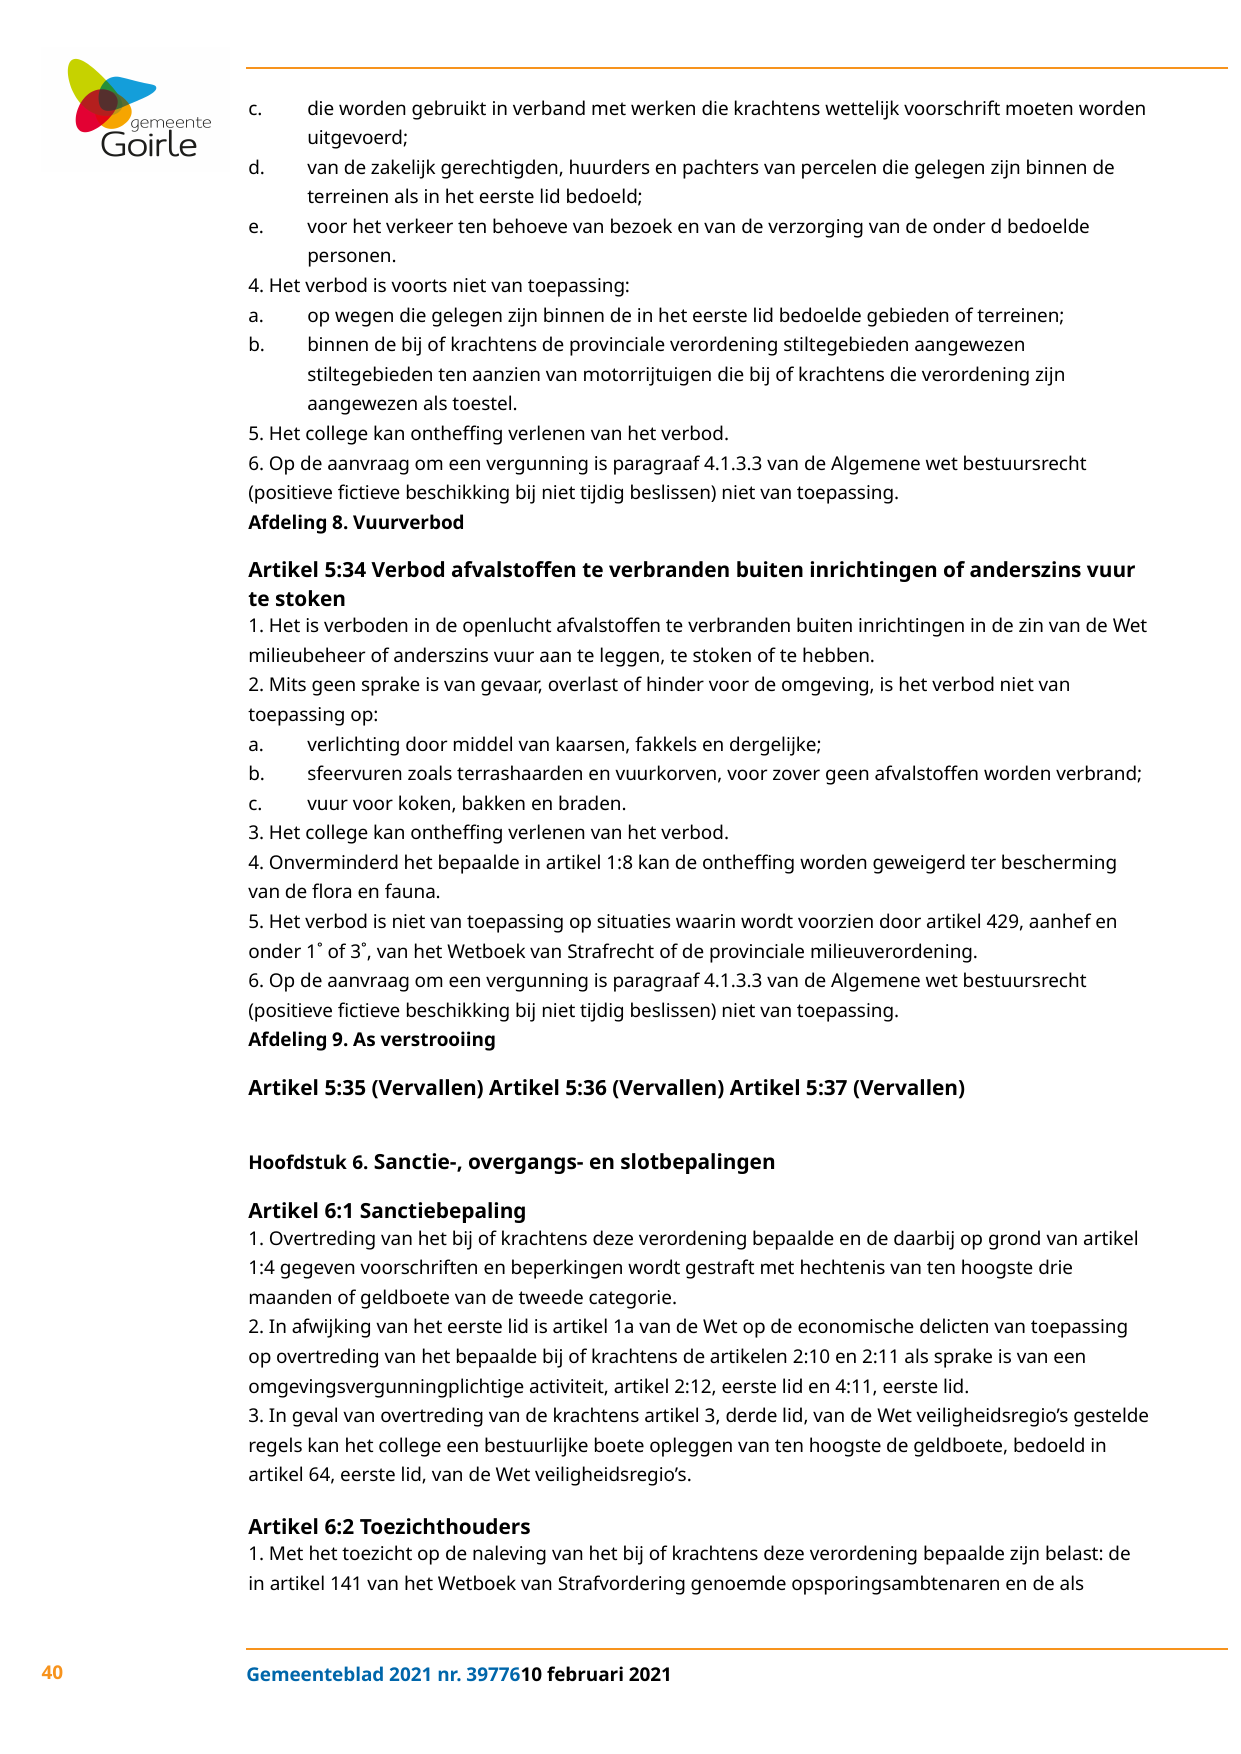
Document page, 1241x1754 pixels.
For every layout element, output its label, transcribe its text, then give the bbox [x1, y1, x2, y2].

text 5. Het college kan ontheffing verlenen van het verbod. [248, 420, 1152, 446]
text 4. Onverminderd het bepaalde in artikel 1:8 kan de ontheffing worden geweigerd ter bescherming van de flora en fauna. [248, 849, 1152, 904]
text Artikel 5:35 (Vervallen) Artikel 5:36 (Vervallen) Artikel 5:37 (Vervallen) [248, 1073, 1152, 1102]
text Artikel 5:34 Verbod afvalstoffen te verbranden buiten inrichtingen of anderszins vuur te stoken [248, 556, 1152, 612]
text 1. Overtreding van het bij of krachtens deze verordening bepaalde en de daarbij op grond van artikel 1:4 gegeven voorschriften en beperkingen wordt gestraft met hechtenis van ten hoogste drie maanden of geldboete van de tweede categorie. [248, 1225, 1152, 1310]
list sfeervuren zoals terrashaarden en vuurkorven, voor zover geen afvalstoffen worden verbrand; [248, 760, 1152, 786]
text Afdeling 9. As verstrooiing [248, 1027, 1152, 1052]
text Afdeling 8. Vuurverbod [248, 509, 1152, 535]
text 6. Op de aanvraag om een vergunning is paragraaf 4.1.3.3 van de Algemene wet bestuursrecht (positieve fictieve beschikking bij niet tijdig beslissen) niet van toepassing. [248, 450, 1152, 505]
text 6. Op de aanvraag om een vergunning is paragraaf 4.1.3.3 van de Algemene wet bestuursrecht (positieve fictieve beschikking bij niet tijdig beslissen) niet van toepassing. [248, 967, 1152, 1023]
text 1. Met het toezicht op de naleving van het bij of krachtens deze verordening bepaalde zijn belast: de in artikel 141 van het Wetboek van Strafvordering genoemde opsporingsambtenaren en de als [248, 1540, 1152, 1596]
text 3. In geval van overtreding van de krachtens artikel 3, derde lid, van de Wet veiligheidsregio’s gestelde regels kan het college een bestuurlijke boete opleggen van ten hoogste de geldboete, bedoeld in artikel 64, eerste lid, van de Wet veiligheidsregio’s. [248, 1402, 1152, 1487]
text 4. Het verbod is voorts niet van toepassing: [248, 272, 1152, 298]
list binnen de bij of krachtens de provinciale verordening stiltegebieden aangewezen stiltegebieden ten aanzien van motorrijtuigen die bij of krachtens die verordening zijn aangewezen als toestel. [248, 331, 1152, 416]
text 2. Mits geen sprake is van gevaar, overlast of hinder voor de omgeving, is het verbod niet van toepassing op: [248, 672, 1152, 727]
text Hoofdstuk 6. Sanctie-, overgangs- en slotbepalingen [248, 1147, 1152, 1176]
text 2. In afwijking van het eerste lid is artikel 1a van de Wet op de economische delicten van toepassing op overtreding van het bepaalde bij of krachtens de artikelen 2:10 en 2:11 als sprake is van een omgevingsvergunningplichtige activiteit, artikel 2:12, eerste lid en 4:11, eerste lid. [248, 1314, 1152, 1398]
list voor het verkeer ten behoeve van bezoek en van de verzorging van de onder d bedoelde personen. [248, 213, 1152, 268]
list op wegen die gelegen zijn binnen de in het eerste lid bedoelde gebieden of terreinen; [248, 302, 1152, 328]
text Artikel 6:1 Sanctiebepaling [248, 1196, 1152, 1225]
text 3. Het college kan ontheffing verlenen van het verbod. [248, 819, 1152, 845]
picture [41, 47, 231, 172]
text 5. Het verbod is niet van toepassing op situaties waarin wordt voorzien door artikel 429, aanhef en onder 1˚ of 3˚, van het Wetboek van Strafrecht of de provinciale milieuverordening. [248, 908, 1152, 963]
list van de zakelijk gerechtigden, huurders en pachters van percelen die gelegen zijn binnen de terreinen als in het eerste lid bedoeld; [248, 154, 1152, 209]
text Artikel 6:2 Toezichthouders [248, 1512, 1152, 1540]
list verlichting door middel van kaarsen, fakkels en dergelijke; [248, 731, 1152, 756]
text 1. Het is verboden in de openlucht afvalstoffen te verbranden buiten inrichtingen in de zin van de Wet milieubeheer of anderszins vuur aan te leggen, te stoken of te hebben. [248, 612, 1152, 668]
list die worden gebruikt in verband met werken die krachtens wettelijk voorschrift moeten worden uitgevoerd; [248, 95, 1152, 150]
list vuur voor koken, bakken en braden. [248, 790, 1152, 816]
